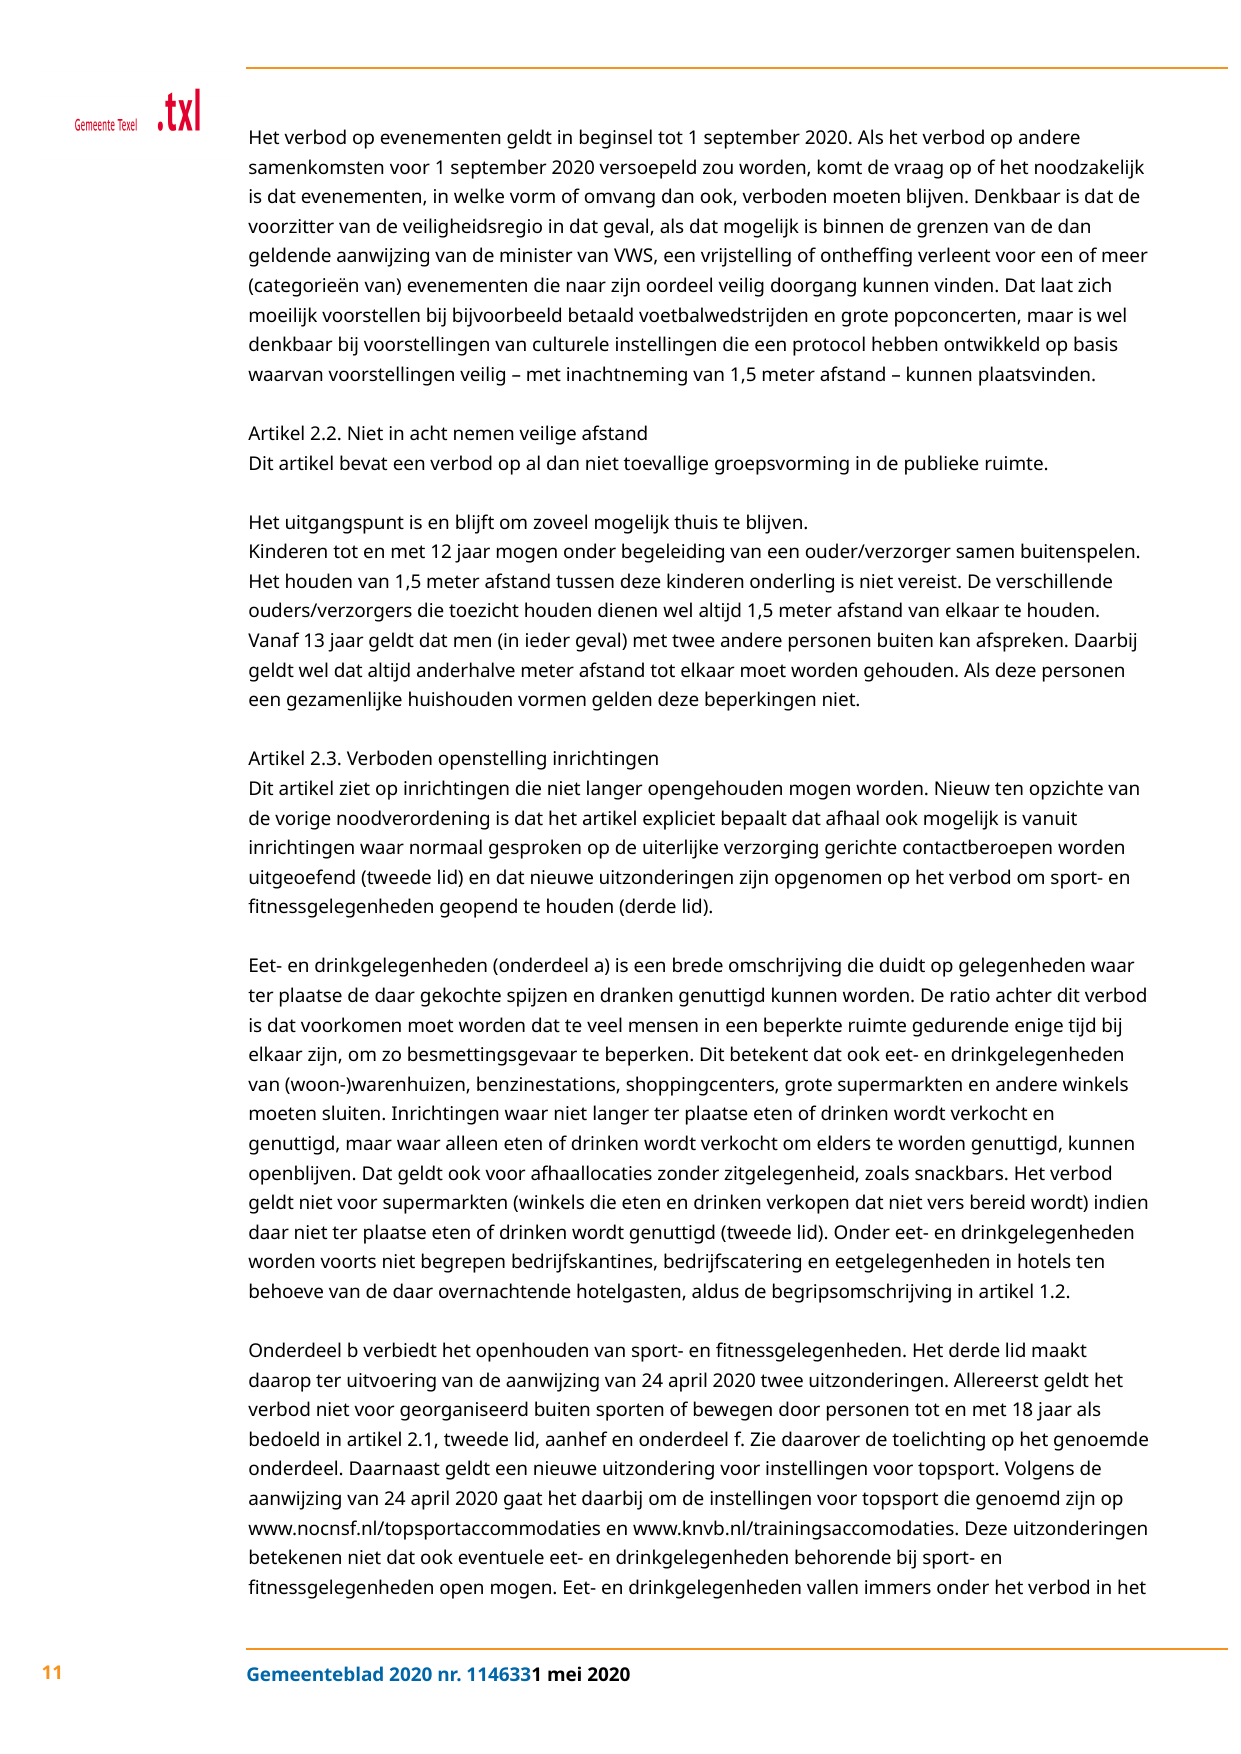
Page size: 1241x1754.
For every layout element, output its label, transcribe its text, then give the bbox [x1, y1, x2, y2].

text Eet- en drinkgelegenheden (onderdeel a) is een brede omschrijving die duidt op gelegenheden waar ter plaatse de daar gekochte spijzen en dranken genuttigd kunnen worden. De ratio achter dit verbod is dat voorkomen moet worden dat te veel mensen in een beperkte ruimte gedurende enige tijd bij elkaar zijn, om zo besmettingsgevaar te beperken. Dit betekent dat ook eet- en drinkgelegenheden van (woon-)warenhuizen, benzinestations, shoppingcenters, grote supermarkten en andere winkels moeten sluiten. Inrichtingen waar niet langer ter plaatse eten of drinken wordt verkocht en genuttigd, maar waar alleen eten of drinken wordt verkocht om elders te worden genuttigd, kunnen openblijven. Dat geldt ook voor afhaallocaties zonder zitgelegenheid, zoals snackbars. Het verbod geldt niet voor supermarkten (winkels die eten en drinken verkopen dat niet vers bereid wordt) indien daar niet ter plaatse eten of drinken wordt genuttigd (tweede lid). Onder eet- en drinkgelegenheden worden voorts niet begrepen bedrijfskantines, bedrijfscatering en eetgelegenheden in hotels ten behoeve van de daar overnachtende hotelgasten, aldus de begripsomschrijving in artikel 1.2. [248, 953, 1152, 1304]
text Artikel 2.3. Verboden openstelling inrichtingen [248, 746, 1152, 771]
text Vanaf 13 jaar geldt dat men (in ieder geval) met twee andere personen buiten kan afspreken. Daarbij geldt wel dat altijd anderhalve meter afstand tot elkaar moet worden gehouden. Als deze personen een gezamenlijke huishouden vormen gelden deze beperkingen niet. [248, 627, 1152, 712]
text Het uitgangspunt is en blijft om zoveel mogelijk thuis te blijven. [248, 509, 1152, 535]
text Dit artikel bevat een verbod op al dan niet toevallige groepsvorming in de publieke ruimte. [248, 450, 1152, 476]
text Artikel 2.2. Niet in acht nemen veilige afstand [248, 420, 1152, 446]
picture [41, 47, 231, 172]
text Kinderen tot en met 12 jaar mogen onder begeleiding van een ouder/verzorger samen buitenspelen. Het houden van 1,5 meter afstand tussen deze kinderen onderling is niet vereist. De verschillende ouders/verzorgers die toezicht houden dienen wel altijd 1,5 meter afstand van elkaar te houden. [248, 538, 1152, 623]
text Dit artikel ziet op inrichtingen die niet langer opengehouden mogen worden. Nieuw ten opzichte van de vorige noodverordening is dat het artikel expliciet bepaalt dat afhaal ook mogelijk is vanuit inrichtingen waar normaal gesproken op de uiterlijke verzorging gerichte contactberoepen worden uitgeoefend (tweede lid) en dat nieuwe uitzonderingen zijn opgenomen op het verbod om sport- en fitnessgelegenheden geopend te houden (derde lid). [248, 775, 1152, 919]
text Het verbod op evenementen geldt in beginsel tot 1 september 2020. Als het verbod op andere samenkomsten voor 1 september 2020 versoepeld zou worden, komt de vraag op of het noodzakelijk is dat evenementen, in welke vorm of omvang dan ook, verboden moeten blijven. Denkbaar is dat de voorzitter van de veiligheidsregio in dat geval, als dat mogelijk is binnen de grenzen van de dan geldende aanwijzing van de minister van VWS, een vrijstelling of ontheffing verleent voor een of meer (categorieën van) evenementen die naar zijn oordeel veilig doorgang kunnen vinden. Dat laat zich moeilijk voorstellen bij bijvoorbeeld betaald voetbalwedstrijden en grote popconcerten, maar is wel denkbaar bij voorstellingen van culturele instellingen die een protocol hebben ontwikkeld op basis waarvan voorstellingen veilig – met inachtneming van 1,5 meter afstand – kunnen plaatsvinden. [248, 124, 1152, 387]
text Onderdeel b verbiedt het openhouden van sport- en fitnessgelegenheden. Het derde lid maakt daarop ter uitvoering van de aanwijzing van 24 april 2020 twee uitzonderingen. Allereerst geldt het verbod niet voor georganiseerd buiten sporten of bewegen door personen tot en met 18 jaar als bedoeld in artikel 2.1, tweede lid, aanhef en onderdeel f. Zie daarover de toelichting op het genoemde onderdeel. Daarnaast geldt een nieuwe uitzondering voor instellingen voor topsport. Volgens de aanwijzing van 24 april 2020 gaat het daarbij om de instellingen voor topsport die genoemd zijn op www.nocnsf.nl/topsportaccommodaties en www.knvb.nl/trainingsaccomodaties. Deze uitzonderingen betekenen niet dat ook eventuele eet- en drinkgelegenheden behorende bij sport- en fitnessgelegenheden open mogen. Eet- en drinkgelegenheden vallen immers onder het verbod in het [248, 1337, 1152, 1600]
